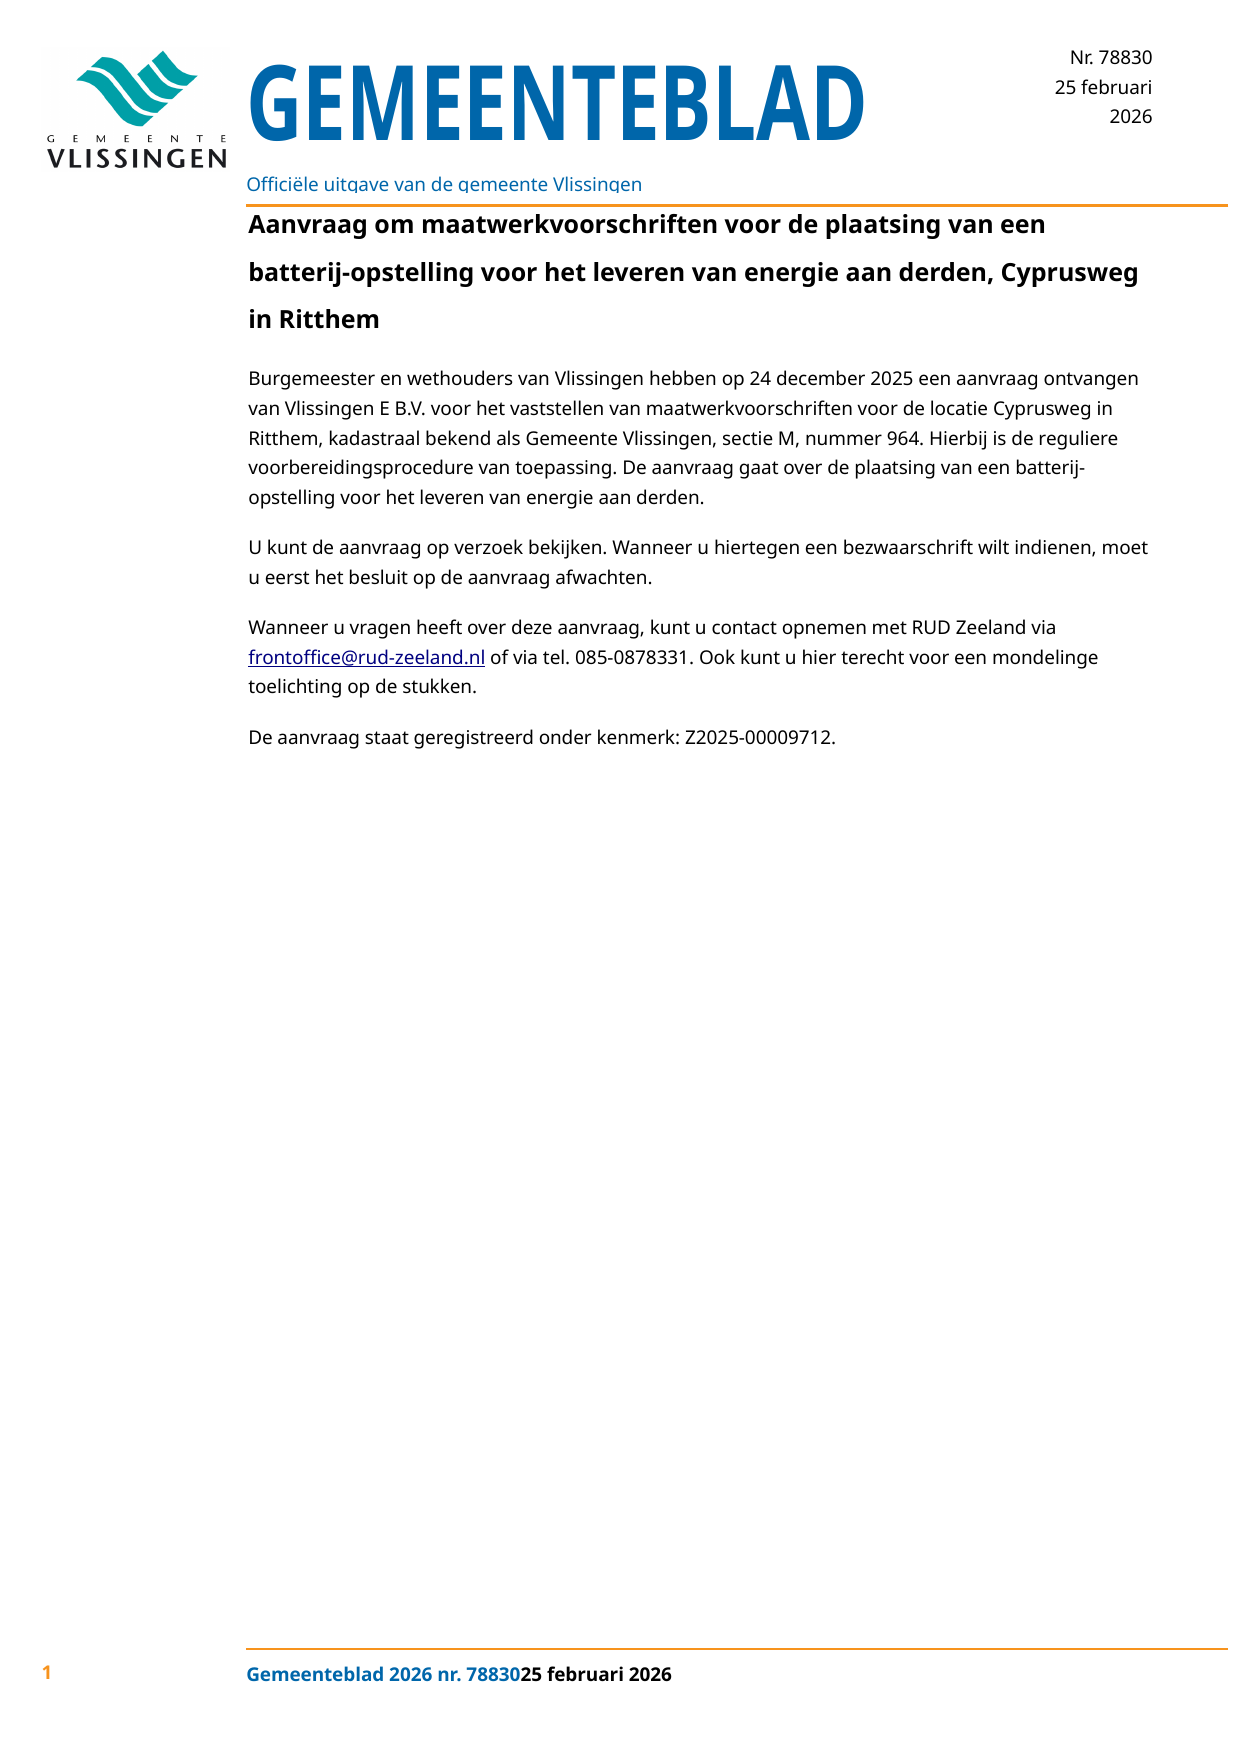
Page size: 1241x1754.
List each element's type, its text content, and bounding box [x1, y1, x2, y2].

text Burgemeester en wethouders van Vlissingen hebben op 24 december 2025 een aanvraag ontvangen van Vlissingen E B.V. voor het vaststellen van maatwerkvoorschriften voor de locatie Cyprusweg in Ritthem, kadastraal bekend als Gemeente Vlissingen, sectie M, nummer 964. Hierbij is de reguliere voorbereidingsprocedure van toepassing. De aanvraag gaat over de plaatsing van een batterij-opstelling voor het leveren van energie aan derden. [248, 366, 1152, 509]
text Aanvraag om maatwerkvoorschriften voor de plaatsing van een batterij-opstelling voor het leveren van energie aan derden, Cyprusweg in Ritthem [248, 207, 1152, 336]
text De aanvraag staat geregistreerd onder kenmerk: Z2025-00009712. [248, 724, 1152, 749]
text U kunt de aanvraag op verzoek bekijken. Wanneer u hiertegen een bezwaarschrift wilt indienen, moet u eerst het besluit op de aanvraag afwachten. [248, 534, 1152, 589]
picture [41, 47, 231, 172]
text Wanneer u vragen heeft over deze aanvraag, kunt u contact opnemen met RUD Zeeland via frontoffice@rud-zeeland.nl of via tel. 085-0878331. Ook kunt u hier terecht voor een mondelinge toelichting op de stukken. [248, 614, 1152, 699]
